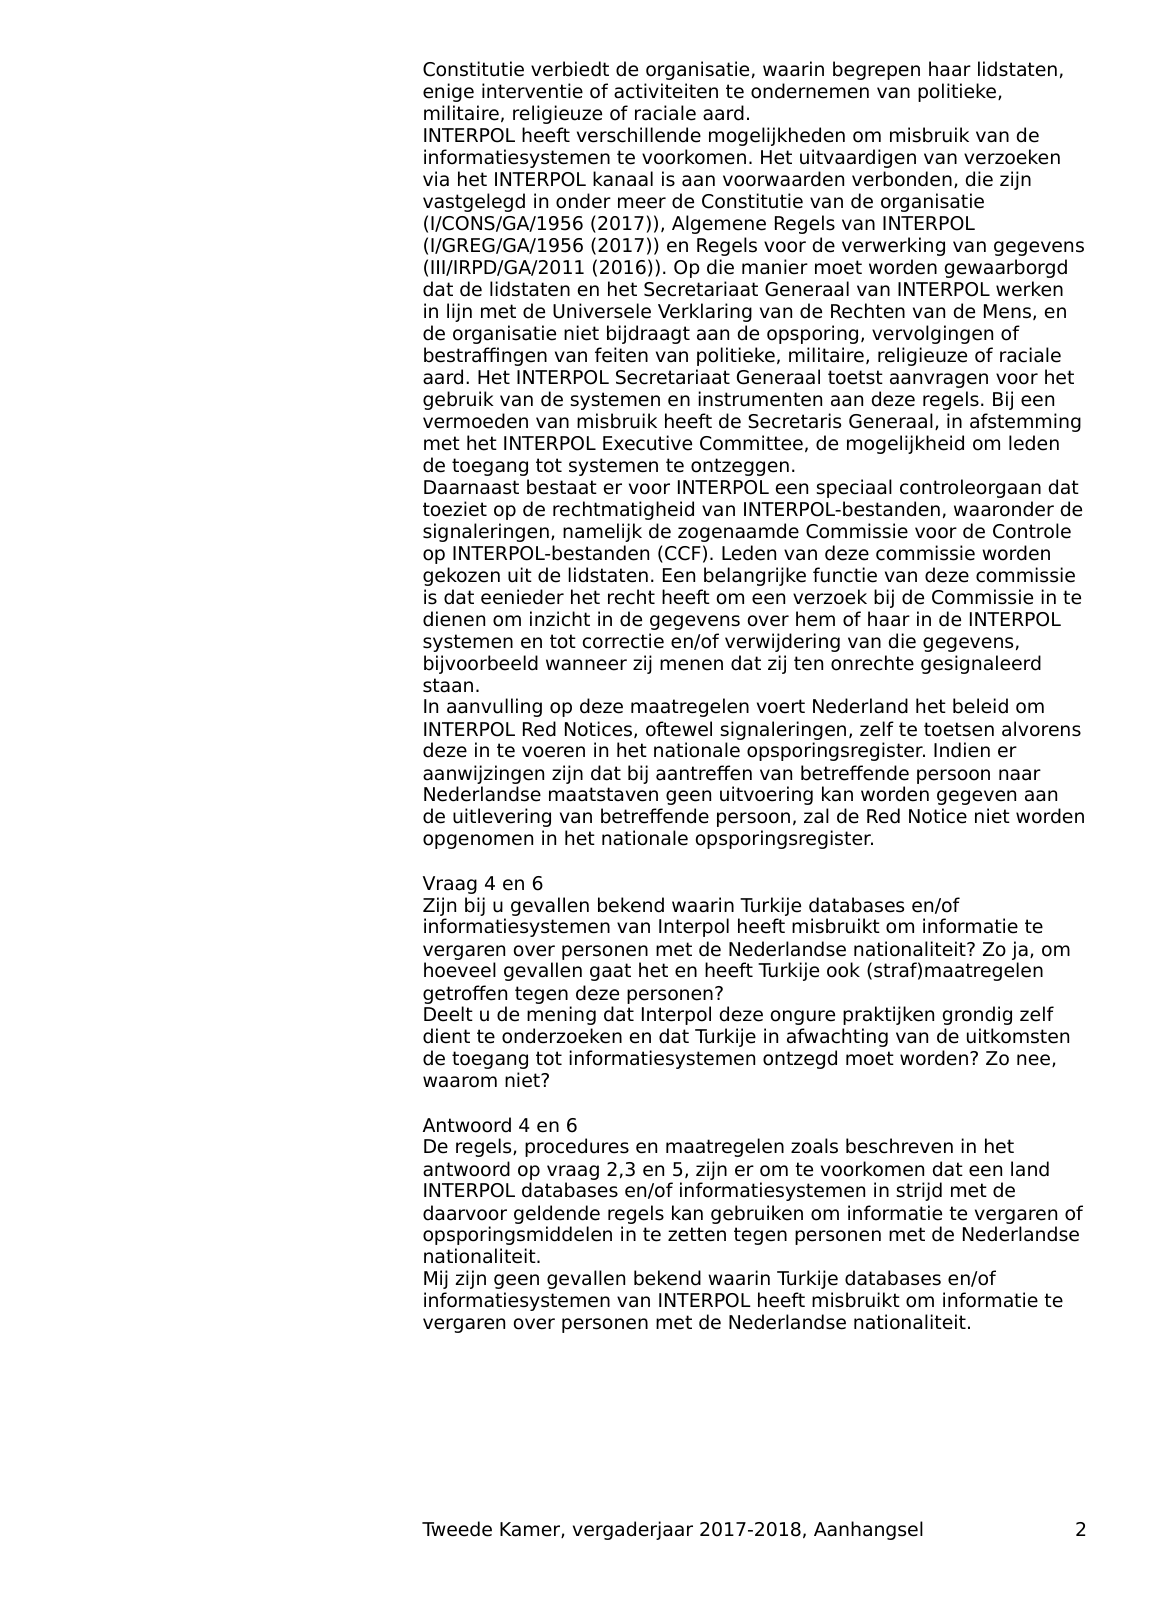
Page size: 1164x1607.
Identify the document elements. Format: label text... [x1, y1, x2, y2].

text Deelt u de mening dat Interpol deze ongure praktijken grondig zelf dient te onderzoeken en dat Turkije in afwachting van de uitkomsten de toegang tot informatiesystemen ontzegd moet worden? Zo nee, waarom niet? [422, 1004, 1087, 1092]
text Daarnaast bestaat er voor INTERPOL een speciaal controleorgaan dat toeziet op de rechtmatigheid van INTERPOL-bestanden, waaronder de signaleringen, namelijk de zogenaamde Commissie voor de Controle op INTERPOL-bestanden (CCF). Leden van deze commissie worden gekozen uit de lidstaten. Een belangrijke functie van deze commissie is dat eenieder het recht heeft om een verzoek bij de Commissie in te dienen om inzicht in de gegevens over hem of haar in de INTERPOL systemen en tot correctie en/of verwijdering van die gegevens, bijvoorbeeld wanneer zij menen dat zij ten onrechte gesignaleerd staan. [422, 477, 1087, 696]
text In aanvulling op deze maatregelen voert Nederland het beleid om INTERPOL Red Notices, oftewel signaleringen, zelf te toetsen alvorens deze in te voeren in het nationale opsporingsregister. Indien er aanwijzingen zijn dat bij aantreffen van betreffende persoon naar Nederlandse maatstaven geen uitvoering kan worden gegeven aan de uitlevering van betreffende persoon, zal de Red Notice niet worden opgenomen in het nationale opsporingsregister. [422, 696, 1087, 850]
text Zijn bij u gevallen bekend waarin Turkije databases en/of informatiesystemen van Interpol heeft misbruikt om informatie te vergaren over personen met de Nederlandse nationaliteit? Zo ja, om hoeveel gevallen gaat het en heeft Turkije ook (straf)maatregelen getroffen tegen deze personen? [422, 894, 1087, 1004]
text Constitutie verbiedt de organisatie, waarin begrepen haar lidstaten, enige interventie of activiteiten te ondernemen van politieke, militaire, religieuze of raciale aard. [422, 59, 1087, 125]
text De regels, procedures en maatregelen zoals beschreven in het antwoord op vraag 2,3 en 5, zijn er om te voorkomen dat een land INTERPOL databases en/of informatiesystemen in strijd met de daarvoor geldende regels kan gebruiken om informatie te vergaren of opsporingsmiddelen in te zetten tegen personen met de Nederlandse nationaliteit. [422, 1136, 1087, 1268]
text INTERPOL heeft verschillende mogelijkheden om misbruik van de informatiesystemen te voorkomen. Het uitvaardigen van verzoeken via het INTERPOL kanaal is aan voorwaarden verbonden, die zijn vastgelegd in onder meer de Constitutie van de organisatie (I/CONS/GA/1956 (2017)), Algemene Regels van INTERPOL (I/GREG/GA/1956 (2017)) en Regels voor de verwerking van gegevens (III/IRPD/GA/2011 (2016)). Op die manier moet worden gewaarborgd dat de lidstaten en het Secretariaat Generaal van INTERPOL werken in lijn met de Universele Verklaring van de Rechten van de Mens, en de organisatie niet bijdraagt aan de opsporing, vervolgingen of bestraffingen van feiten van politieke, militaire, religieuze of raciale aard. Het INTERPOL Secretariaat Generaal toetst aanvragen voor het gebruik van de systemen en instrumenten aan deze regels. Bij een vermoeden van misbruik heeft de Secretaris Generaal, in afstemming met het INTERPOL Executive Committee, de mogelijkheid om leden de toegang tot systemen te ontzeggen. [422, 125, 1087, 477]
text Mij zijn geen gevallen bekend waarin Turkije databases en/of informatiesystemen van INTERPOL heeft misbruikt om informatie te vergaren over personen met de Nederlandse nationaliteit. [422, 1268, 1087, 1334]
text Antwoord 4 en 6 [422, 1114, 1087, 1136]
text Vraag 4 en 6 [422, 872, 1087, 894]
